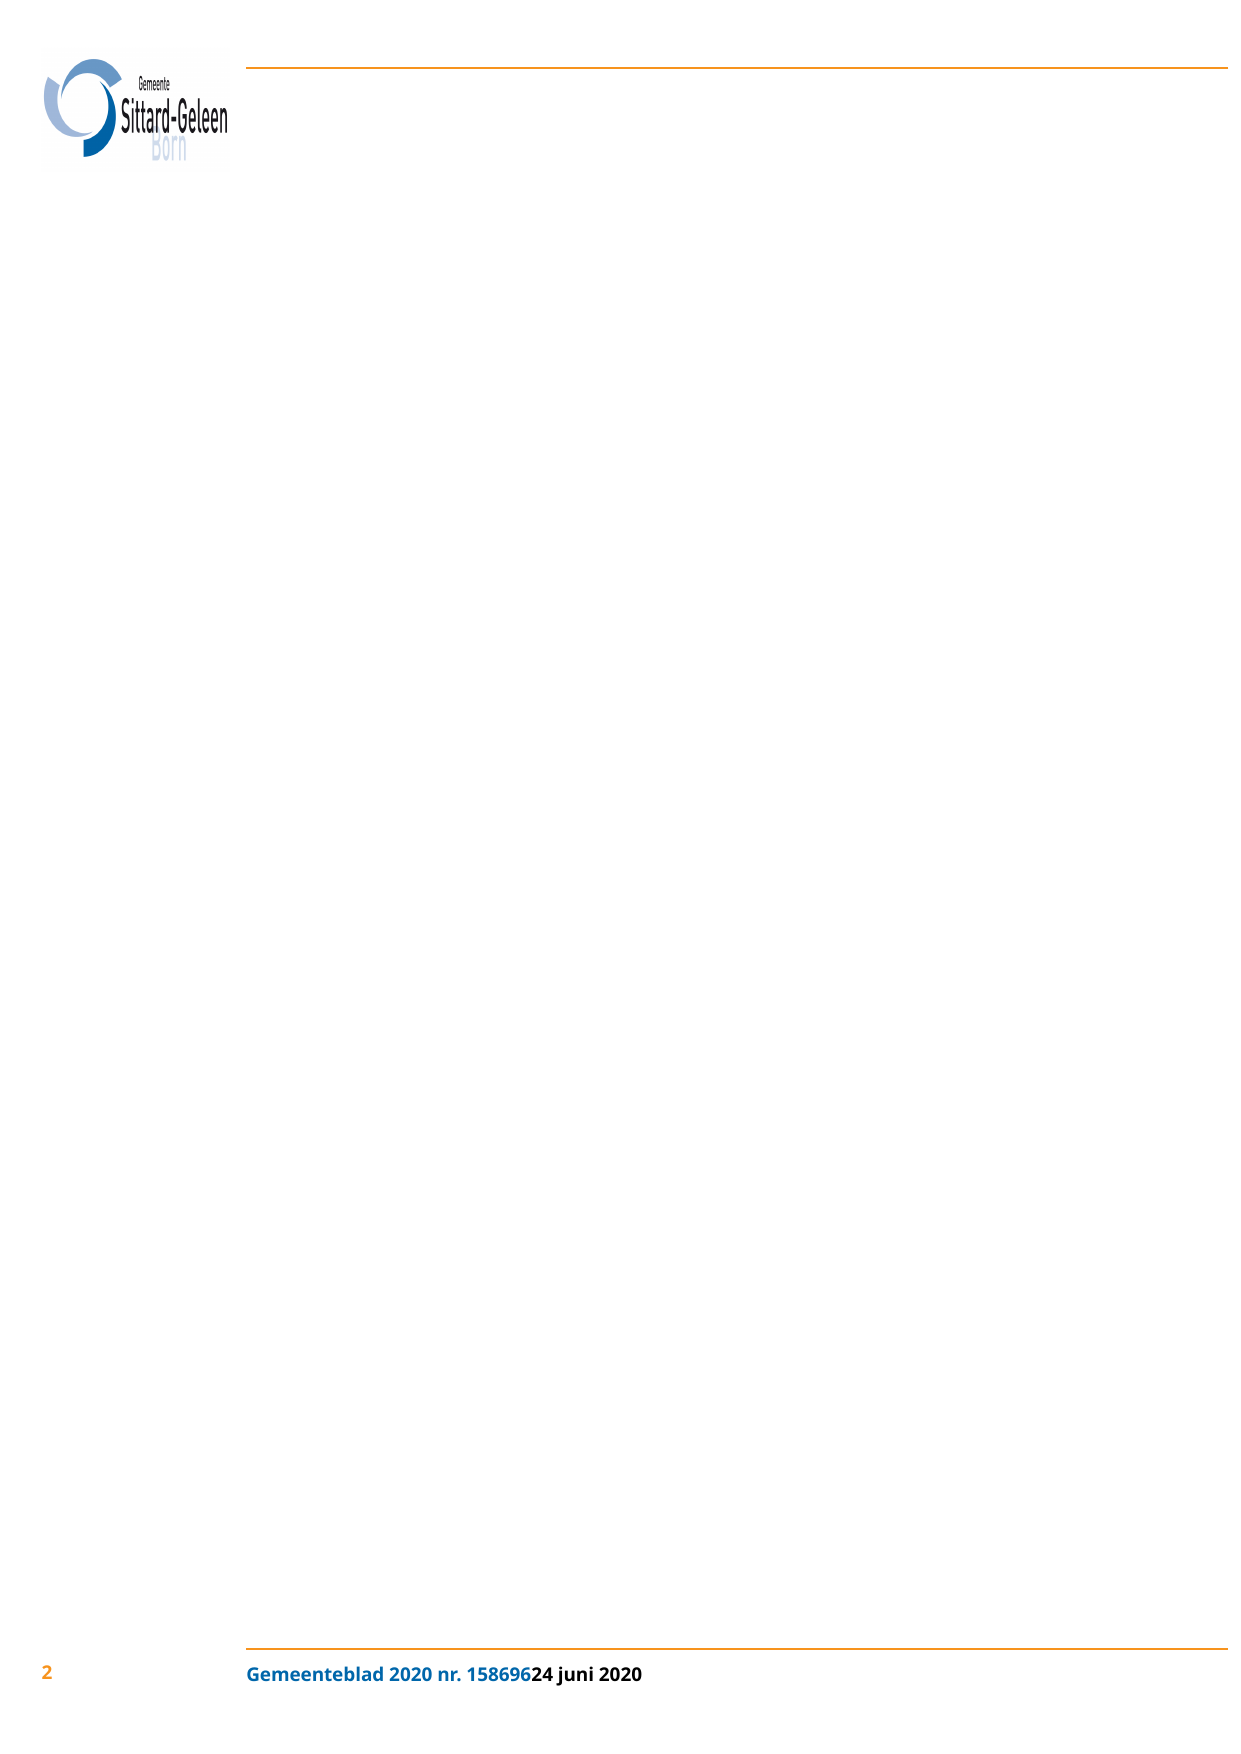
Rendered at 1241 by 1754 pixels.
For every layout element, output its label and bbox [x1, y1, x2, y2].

picture [41, 47, 231, 172]
